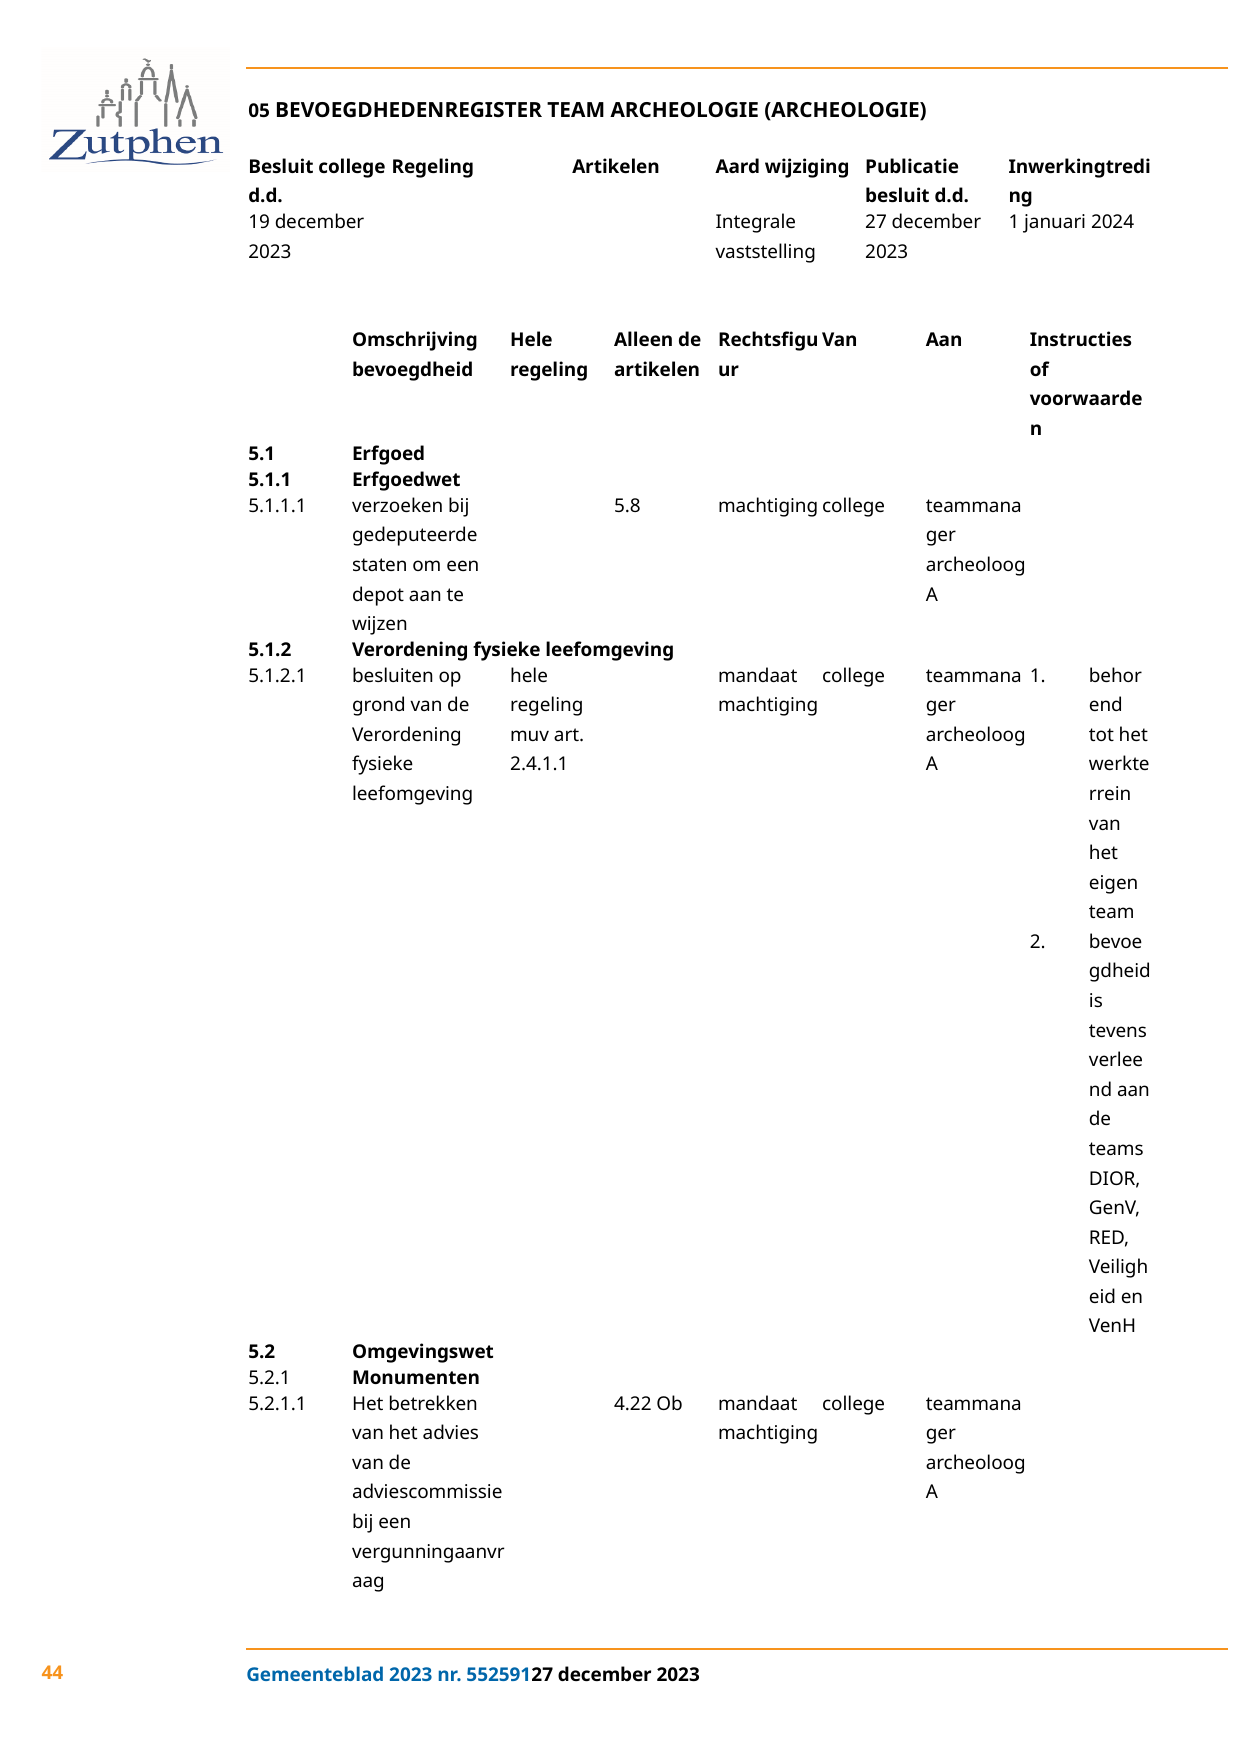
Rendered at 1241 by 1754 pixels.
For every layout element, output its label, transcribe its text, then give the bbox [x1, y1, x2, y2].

table_cell [614, 662, 718, 1338]
picture [41, 47, 231, 172]
table_header Alleen de artikelen [614, 326, 718, 441]
table_cell Verordening fysieke leefomgeving [352, 636, 1152, 662]
table_cell 5.2.1.1 [248, 1390, 352, 1593]
table_cell Erfgoedwet [352, 466, 1152, 492]
table_cell besluiten op grond van de Verordening fysieke leefomgeving [352, 662, 510, 1338]
table_header Regeling [391, 153, 572, 208]
table_header Van [822, 326, 926, 441]
text 05 BEVOEGDHEDENREGISTER TEAM ARCHEOLOGIE (ARCHEOLOGIE) [248, 95, 1152, 123]
table_header Omschrijving bevoegdheid [352, 326, 510, 441]
table_header Publicatie besluit d.d. [865, 153, 1008, 208]
table_header Rechtsfiguur [718, 326, 822, 441]
table_cell [1030, 492, 1152, 636]
table_cell [1030, 1390, 1152, 1593]
table_header Aard wijziging [715, 153, 865, 208]
table_cell verzoeken bij gedeputeerde staten om een depot aan te wijzen [352, 492, 510, 636]
table_cell 5.1.2 [248, 636, 352, 662]
table_header Hele regeling [510, 326, 614, 441]
table_cell Monumenten [352, 1364, 1152, 1390]
table_cell Erfgoed [352, 441, 1152, 466]
table_cell 5.8 [614, 492, 718, 636]
table_cell 27 december 2023 [865, 208, 1008, 264]
table_cell [391, 208, 572, 264]
table_cell 5.1.1.1 [248, 492, 352, 636]
table_cell 5.1 [248, 441, 352, 466]
table_cell machtiging [718, 492, 822, 636]
table_cell 19 december 2023 [248, 208, 391, 264]
table_cell college [822, 492, 926, 636]
table_header [248, 326, 352, 441]
table_cell Omgevingswet [352, 1339, 1152, 1364]
table_cell behorend tot het werkterrein van het eigen team bevoegdheid is tevens verleend aan de teams DIOR, GenV, RED, Veiligheid en VenH [1030, 662, 1152, 1338]
table_cell [572, 208, 715, 264]
table_header Instructies of voorwaarden [1030, 326, 1152, 441]
table_cell Het betrekken van het advies van de adviescommissie bij een vergunningaanvraag [352, 1390, 510, 1593]
table_cell 4.22 Ob [614, 1390, 718, 1593]
table_header Besluit college d.d. [248, 153, 391, 208]
table_cell Integrale vaststelling [715, 208, 865, 264]
table_cell 1 januari 2024 [1008, 208, 1152, 264]
table_cell 5.2.1 [248, 1364, 352, 1390]
table_cell teammanager archeoloog A [926, 1390, 1029, 1593]
table_cell teammanager archeoloog A [926, 662, 1029, 1338]
table_cell mandaat machtiging [718, 662, 822, 1338]
table_header Inwerkingtreding [1008, 153, 1152, 208]
table_cell hele regeling muv art. 2.4.1.1 [510, 662, 614, 1338]
table_header Aan [926, 326, 1029, 441]
table_cell 5.2 [248, 1339, 352, 1364]
table_cell [510, 492, 614, 636]
table_cell college [822, 1390, 926, 1593]
table_cell mandaat machtiging [718, 1390, 822, 1593]
table_cell college [822, 662, 926, 1338]
table_cell teammanager archeoloog A [926, 492, 1029, 636]
table_cell 5.1.1 [248, 466, 352, 492]
table_header Artikelen [572, 153, 715, 208]
table_cell 5.1.2.1 [248, 662, 352, 1338]
table_cell [510, 1390, 614, 1593]
